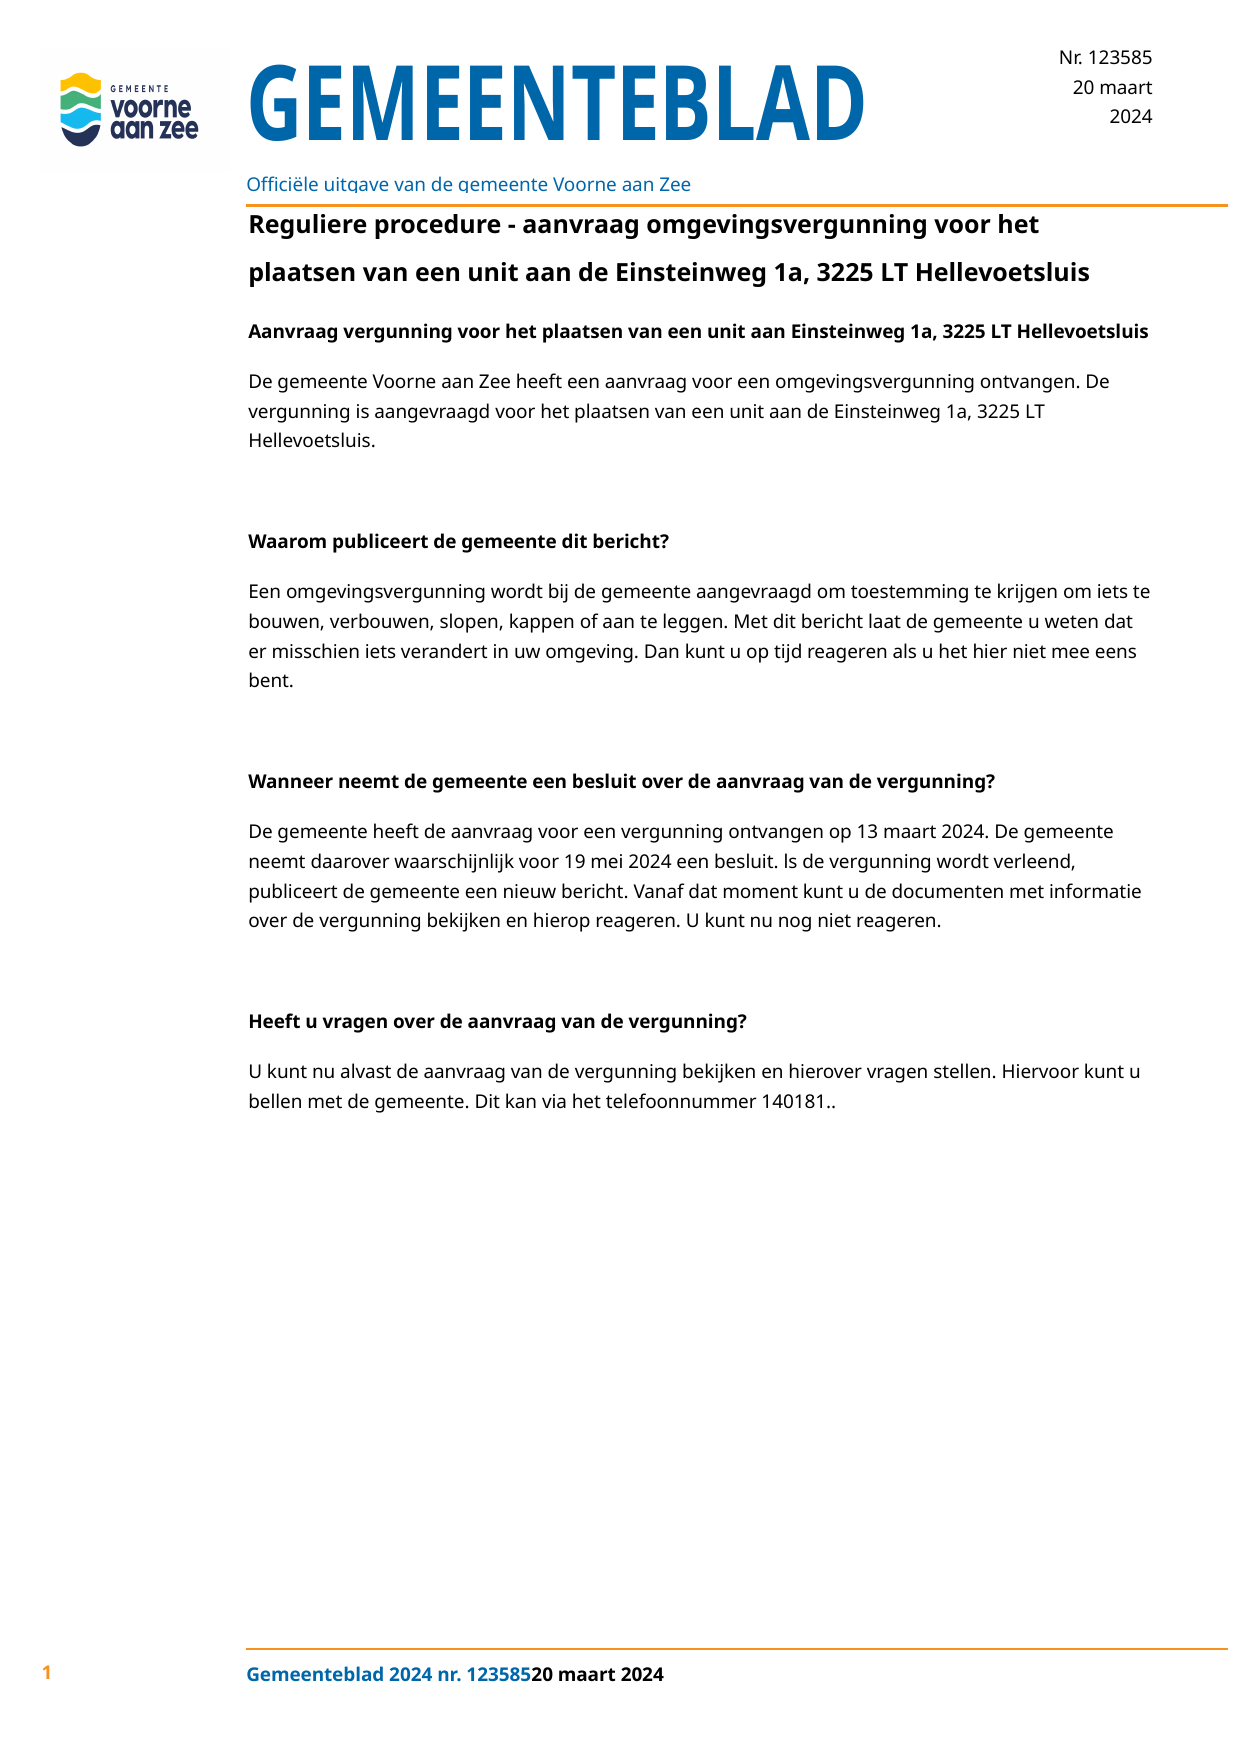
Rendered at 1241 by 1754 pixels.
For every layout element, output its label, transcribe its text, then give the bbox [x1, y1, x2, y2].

text Waarom publiceert de gemeente dit bericht? [248, 528, 1152, 554]
text Een omgevingsvergunning wordt bij de gemeente aangevraagd om toestemming te krijgen om iets te bouwen, verbouwen, slopen, kappen of aan te leggen. Met dit bericht laat de gemeente u weten dat er misschien iets verandert in uw omgeving. Dan kunt u op tijd reageren als u het hier niet mee eens bent. [248, 579, 1152, 693]
text De gemeente Voorne aan Zee heeft een aanvraag voor een omgevingsvergunning ontvangen. De vergunning is aangevraagd voor het plaatsen van een unit aan de Einsteinweg 1a, 3225 LT Hellevoetsluis. [248, 368, 1152, 453]
text U kunt nu alvast de aanvraag van de vergunning bekijken en hierover vragen stellen. Hiervoor kunt u bellen met de gemeente. Dit kan via het telefoonnummer 140181.. [248, 1059, 1152, 1114]
text Reguliere procedure - aanvraag omgevingsvergunning voor het plaatsen van een unit aan de Einsteinweg 1a, 3225 LT Hellevoetsluis [248, 207, 1152, 288]
text Heeft u vragen over de aanvraag van de vergunning? [248, 1008, 1152, 1034]
text Aanvraag vergunning voor het plaatsen van een unit aan Einsteinweg 1a, 3225 LT Hellevoetsluis [248, 318, 1152, 344]
text Wanneer neemt de gemeente een besluit over de aanvraag van de vergunning? [248, 768, 1152, 794]
picture [41, 47, 231, 172]
text De gemeente heeft de aanvraag voor een vergunning ontvangen op 13 maart 2024. De gemeente neemt daarover waarschijnlijk voor 19 mei 2024 een besluit. ls de vergunning wordt verleend, publiceert de gemeente een nieuw bericht. Vanaf dat moment kunt u de documenten met informatie over de vergunning bekijken en hierop reageren. U kunt nu nog niet reageren. [248, 819, 1152, 933]
